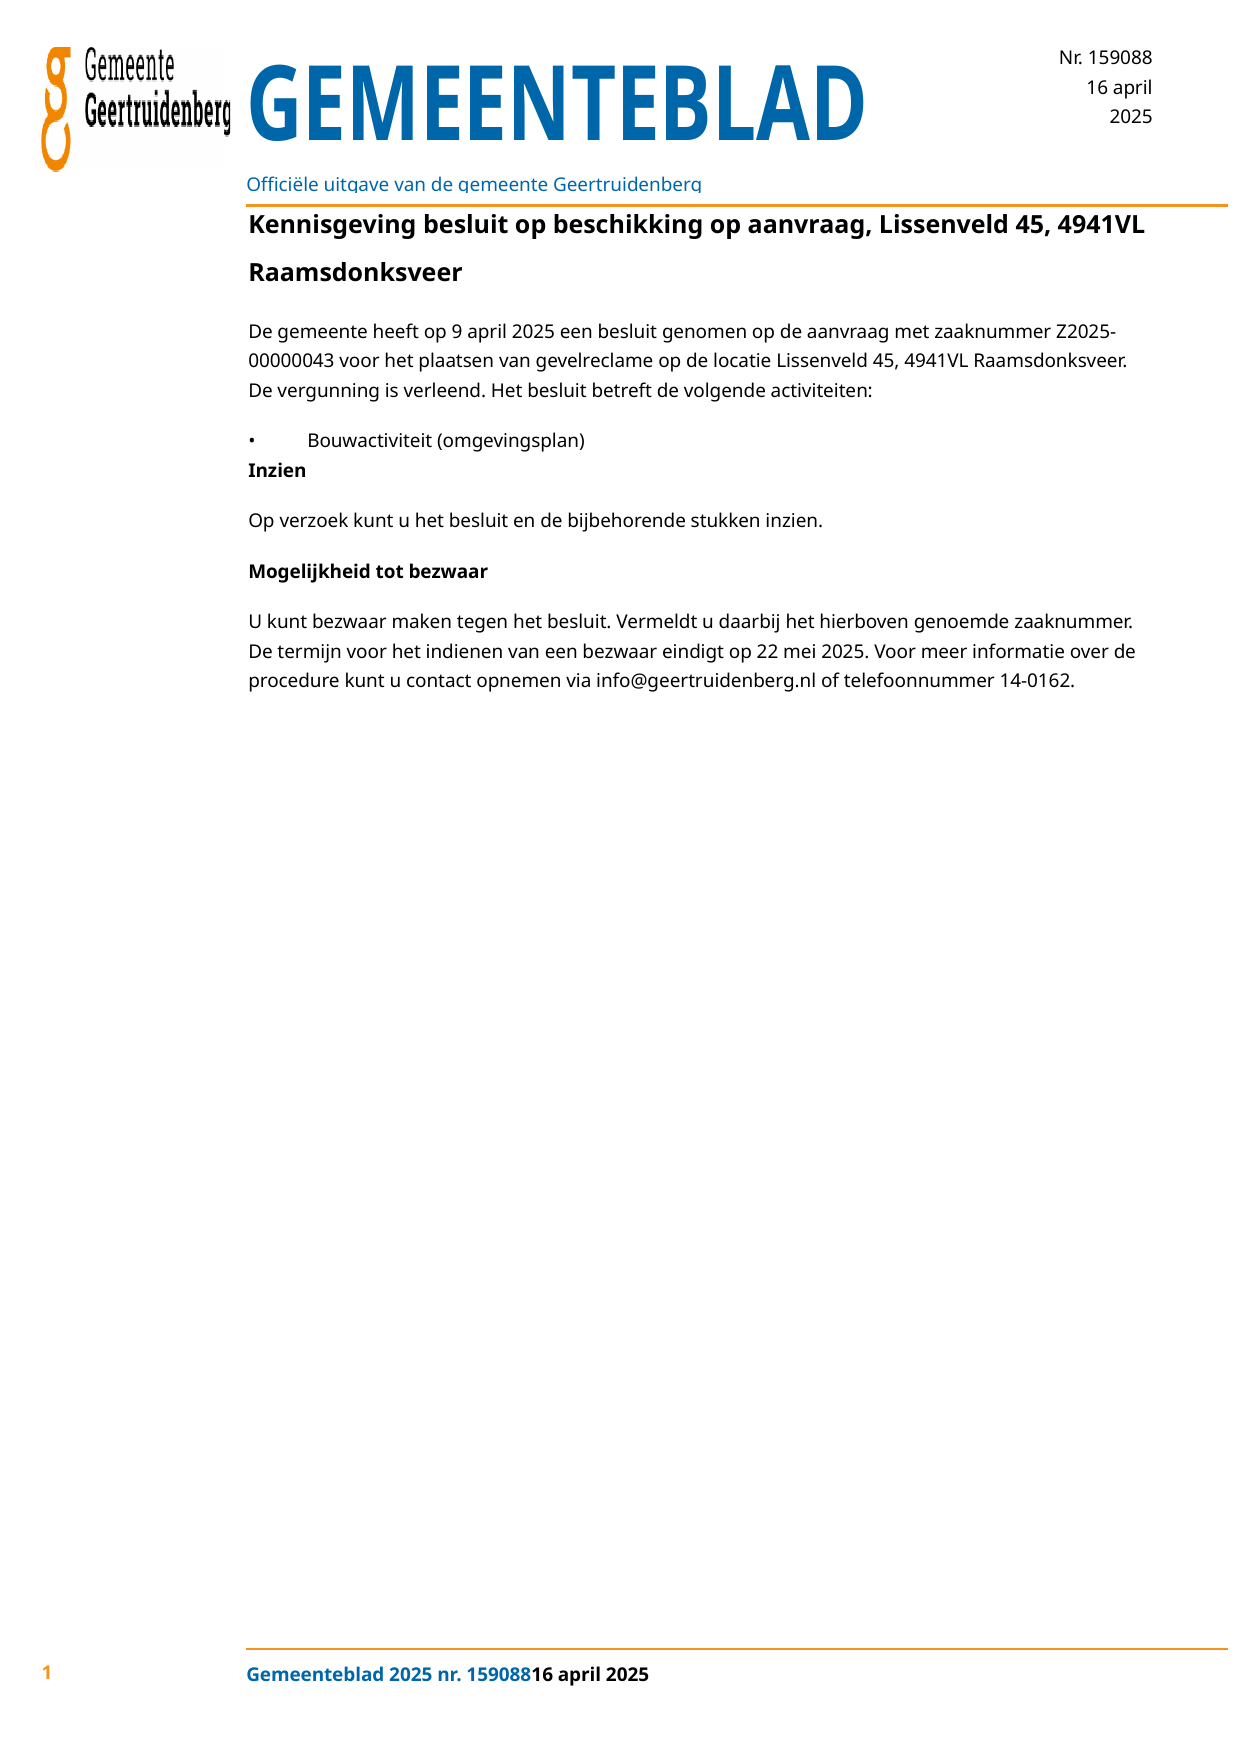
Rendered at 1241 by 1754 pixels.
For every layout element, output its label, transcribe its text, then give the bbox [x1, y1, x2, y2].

picture [41, 47, 231, 172]
text Kennisgeving besluit op beschikking op aanvraag, Lissenveld 45, 4941VL Raamsdonksveer [248, 207, 1152, 288]
text Op verzoek kunt u het besluit en de bijbehorende stukken inzien. [248, 507, 1152, 533]
list Bouwactiviteit (omgevingsplan) [248, 427, 1152, 453]
text De gemeente heeft op 9 april 2025 een besluit genomen op de aanvraag met zaaknummer Z2025-00000043 voor het plaatsen van gevelreclame op de locatie Lissenveld 45, 4941VL Raamsdonksveer. De vergunning is verleend. Het besluit betreft de volgende activiteiten: [248, 318, 1152, 403]
text U kunt bezwaar maken tegen het besluit. Vermeldt u daarbij het hierboven genoemde zaaknummer. De termijn voor het indienen van een bezwaar eindigt op 22 mei 2025. Voor meer informatie over de procedure kunt u contact opnemen via info@geertruidenberg.nl of telefoonnummer 14-0162. [248, 608, 1152, 693]
text Inzien [248, 457, 1152, 483]
text Mogelijkheid tot bezwaar [248, 558, 1152, 584]
